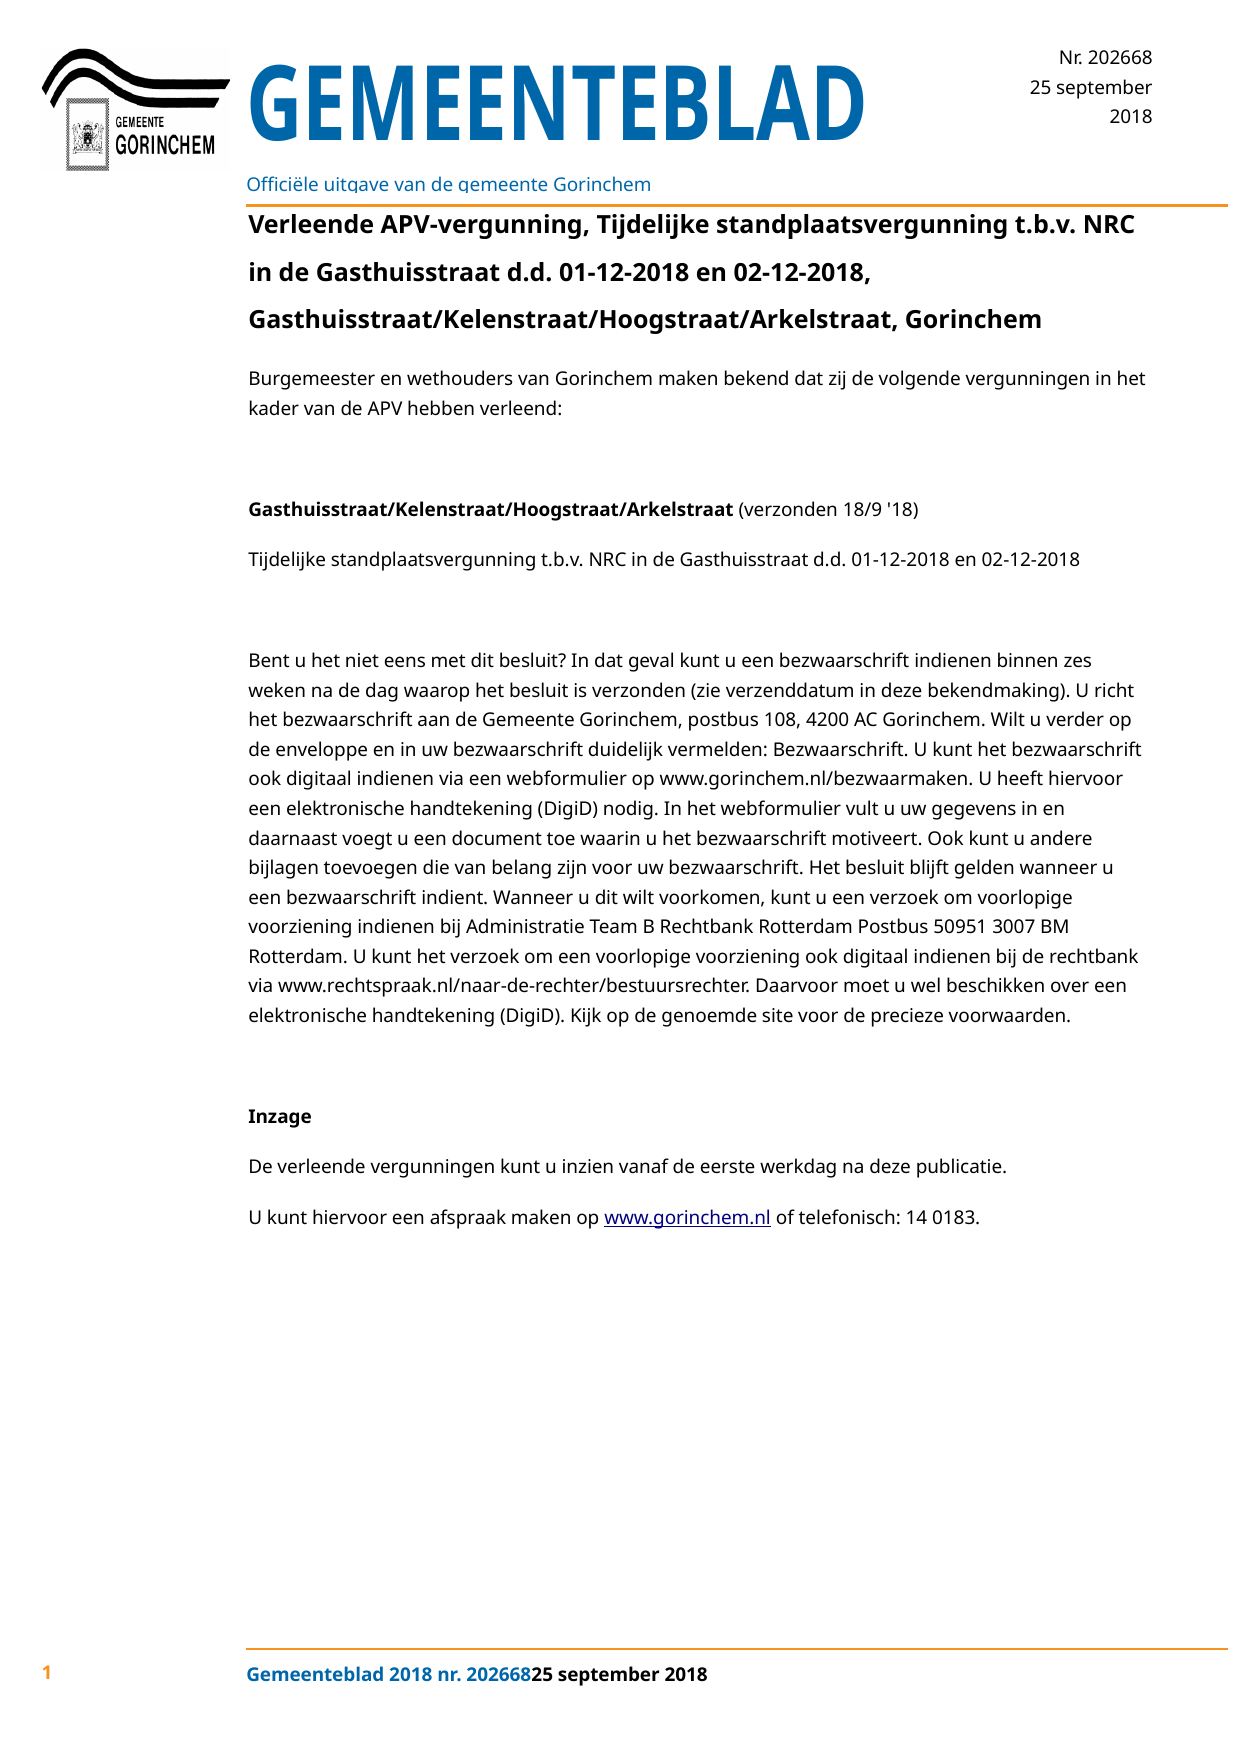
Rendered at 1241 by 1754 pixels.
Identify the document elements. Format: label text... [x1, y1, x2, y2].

text De verleende vergunningen kunt u inzien vanaf de eerste werkdag na deze publicatie. [248, 1153, 1152, 1179]
picture [41, 47, 231, 172]
text Burgemeester en wethouders van Gorinchem maken bekend dat zij de volgende vergunningen in het kader van de APV hebben verleend: [248, 366, 1152, 421]
text Verleende APV-vergunning, Tijdelijke standplaatsvergunning t.b.v. NRC in de Gasthuisstraat d.d. 01-12-2018 en 02-12-2018, Gasthuisstraat/Kelenstraat/Hoogstraat/Arkelstraat, Gorinchem [248, 207, 1152, 336]
text U kunt hiervoor een afspraak maken op www.gorinchem.nl of telefonisch: 14 0183. [248, 1204, 1152, 1229]
text Gasthuisstraat/Kelenstraat/Hoogstraat/Arkelstraat (verzonden 18/9 '18) [248, 496, 1152, 522]
text Inzage [248, 1103, 1152, 1129]
text Bent u het niet eens met dit besluit? In dat geval kunt u een bezwaarschrift indienen binnen zes weken na de dag waarop het besluit is verzonden (zie verzenddatum in deze bekendmaking). U richt het bezwaarschrift aan de Gemeente Gorinchem, postbus 108, 4200 AC Gorinchem. Wilt u verder op de enveloppe en in uw bezwaarschrift duidelijk vermelden: Bezwaarschrift. U kunt het bezwaarschrift ook digitaal indienen via een webformulier op www.gorinchem.nl/bezwaarmaken. U heeft hiervoor een elektronische handtekening (DigiD) nodig. In het webformulier vult u uw gegevens in en daarnaast voegt u een document toe waarin u het bezwaarschrift motiveert. Ook kunt u andere bijlagen toevoegen die van belang zijn voor uw bezwaarschrift. Het besluit blijft gelden wanneer u een bezwaarschrift indient. Wanneer u dit wilt voorkomen, kunt u een verzoek om voorlopige voorziening indienen bij Administratie Team B Rechtbank Rotterdam Postbus 50951 3007 BM Rotterdam. U kunt het verzoek om een voorlopige voorziening ook digitaal indienen bij de rechtbank via www.rechtspraak.nl/naar-de-rechter/bestuursrechter. Daarvoor moet u wel beschikken over een elektronische handtekening (DigiD). Kijk op de genoemde site voor de precieze voorwaarden. [248, 647, 1152, 1028]
text Tijdelijke standplaatsvergunning t.b.v. NRC in de Gasthuisstraat d.d. 01-12-2018 en 02-12-2018 [248, 546, 1152, 572]
